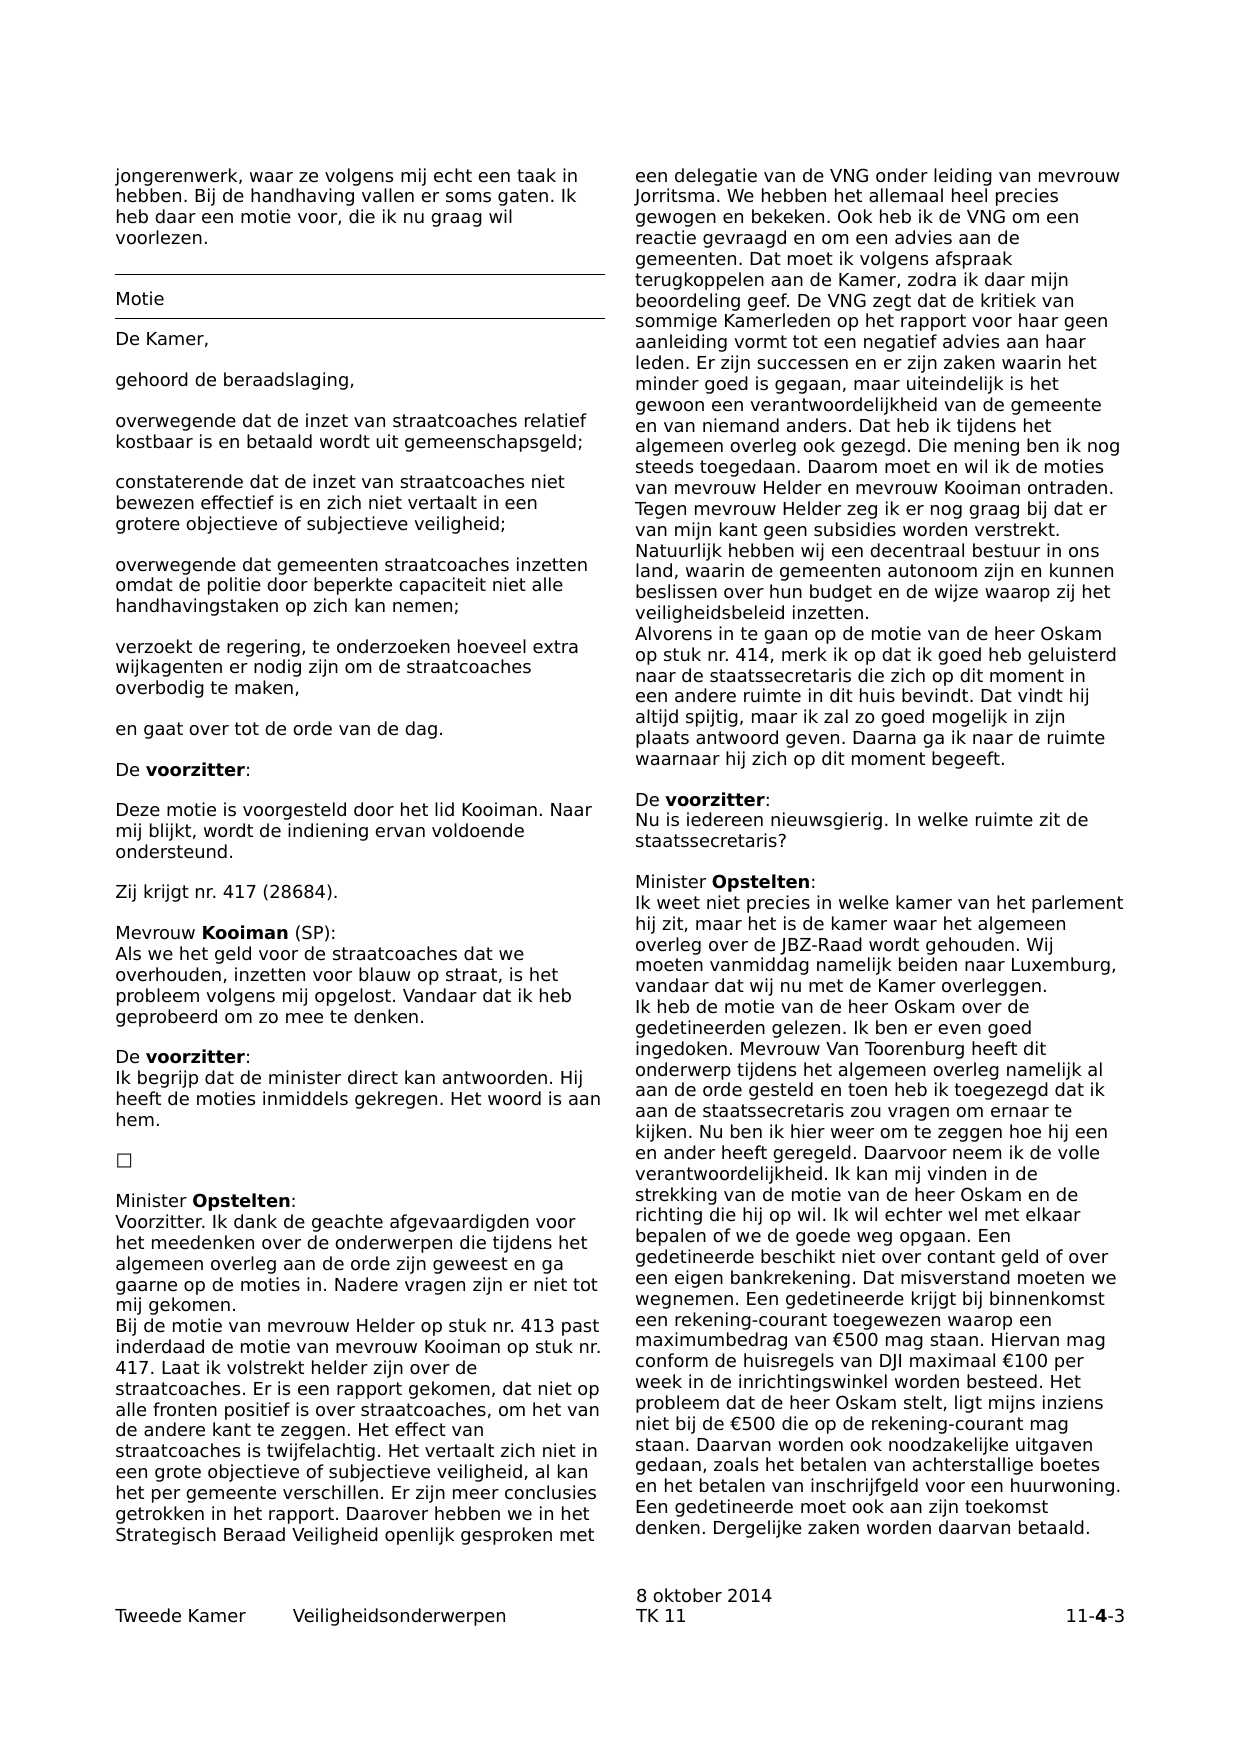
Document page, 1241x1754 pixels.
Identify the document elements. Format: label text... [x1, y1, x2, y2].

text Nu is iedereen nieuwsgierig. In welke ruimte zit de staatssecretaris? [635, 810, 1125, 852]
text Deze motie is voorgesteld door het lid Kooiman. Naar mij blijkt, wordt de indiening ervan voldoende ondersteund. [115, 800, 605, 862]
text Alvorens in te gaan op de motie van de heer Oskam op stuk nr. 414, merk ik op dat ik goed heb geluisterd naar de staatssecretaris die zich op dit moment in een andere ruimte in dit huis bevindt. Dat vindt hij altijd spijtig, maar ik zal zo goed mogelijk in zijn plaats antwoord geven. Daarna ga ik naar de ruimte waarnaar hij zich op dit moment begeeft. [635, 624, 1125, 769]
text verzoekt de regering, te onderzoeken hoeveel extra wijkagenten er nodig zijn om de straatcoaches overbodig te maken, [115, 637, 605, 699]
text De voorzitter: [115, 759, 605, 780]
text Minister Opstelten: [115, 1191, 605, 1212]
text Bij de motie van mevrouw Helder op stuk nr. 413 past inderdaad de motie van mevrouw Kooiman op stuk nr. 417. Laat ik volstrekt helder zijn over de straatcoaches. Er is een rapport gekomen, dat niet op alle fronten positief is over straatcoaches, om het van de andere kant te zeggen. Het effect van straatcoaches is twijfelachtig. Het vertaalt zich niet in een grote objectieve of subjectieve veiligheid, al kan het per gemeente verschillen. Er zijn meer conclusies getrokken in het rapport. Daarover hebben we in het Strategisch Beraad Veiligheid openlijk gesproken met [115, 1316, 605, 1545]
text een delegatie van de VNG onder leiding van mevrouw Jorritsma. We hebben het allemaal heel precies gewogen en bekeken. Ook heb ik de VNG om een reactie gevraagd en om een advies aan de gemeenten. Dat moet ik volgens afspraak terugkoppelen aan de Kamer, zodra ik daar mijn beoordeling geef. De VNG zegt dat de kritiek van sommige Kamerleden op het rapport voor haar geen aanleiding vormt tot een negatief advies aan haar leden. Er zijn successen en er zijn zaken waarin het minder goed is gegaan, maar uiteindelijk is het gewoon een verantwoordelijkheid van de gemeente en van niemand anders. Dat heb ik tijdens het algemeen overleg ook gezegd. Die mening ben ik nog steeds toegedaan. Daarom moet en wil ik de moties van mevrouw Helder en mevrouw Kooiman ontraden. Tegen mevrouw Helder zeg ik er nog graag bij dat er van mijn kant geen subsidies worden verstrekt. Natuurlijk hebben wij een decentraal bestuur in ons land, waarin de gemeenten autonoom zijn en kunnen beslissen over hun budget en de wijze waarop zij het veiligheidsbeleid inzetten. [635, 165, 1125, 624]
text De voorzitter: [115, 1047, 605, 1068]
text Ik weet niet precies in welke kamer van het parlement hij zit, maar het is de kamer waar het algemeen overleg over de JBZ-Raad wordt gehouden. Wij moeten vanmiddag namelijk beiden naar Luxemburg, vandaar dat wij nu met de Kamer overleggen. [635, 893, 1125, 997]
text constaterende dat de inzet van straatcoaches niet bewezen effectief is en zich niet vertaalt in een grotere objectieve of subjectieve veiligheid; [115, 472, 605, 534]
text Voorzitter. Ik dank de geachte afgevaardigden voor het meedenken over de onderwerpen die tijdens het algemeen overleg aan de orde zijn geweest en ga gaarne op de moties in. Nadere vragen zijn er niet tot mij gekomen. [115, 1212, 605, 1316]
text overwegende dat gemeenten straatcoaches inzetten omdat de politie door beperkte capaciteit niet alle handhavingstaken op zich kan nemen; [115, 554, 605, 617]
text Ik heb de motie van de heer Oskam over de gedetineerden gelezen. Ik ben er even goed ingedoken. Mevrouw Van Toorenburg heeft dit onderwerp tijdens het algemeen overleg namelijk al aan de orde gesteld en toen heb ik toegezegd dat ik aan de staatssecretaris zou vragen om ernaar te kijken. Nu ben ik hier weer om te zeggen hoe hij een en ander heeft geregeld. Daarvoor neem ik de volle verantwoordelijkheid. Ik kan mij vinden in de strekking van de motie van de heer Oskam en de richting die hij op wil. Ik wil echter wel met elkaar bepalen of we de goede weg opgaan. Een gedetineerde beschikt niet over contant geld of over een eigen bankrekening. Dat misverstand moeten we wegnemen. Een gedetineerde krijgt bij binnenkomst een rekening-courant toegewezen waarop een maximumbedrag van €500 mag staan. Hiervan mag conform de huisregels van DJI maximaal €100 per week in de inrichtingswinkel worden besteed. Het probleem dat de heer Oskam stelt, ligt mijns inziens niet bij de €500 die op de rekening-courant mag staan. Daarvan worden ook noodzakelijke uitgaven gedaan, zoals het betalen van achterstallige boetes en het betalen van inschrijfgeld voor een huurwoning. Een gedetineerde moet ook aan zijn toekomst denken. Dergelijke zaken worden daarvan betaald. [635, 997, 1125, 1538]
text Minister Opstelten: [635, 872, 1125, 893]
text ⬜ [115, 1150, 605, 1171]
text gehoord de beraadslaging, [115, 370, 605, 391]
text De voorzitter: [635, 789, 1125, 810]
text Zij krijgt nr. 417 (28684). [115, 882, 605, 903]
text Mevrouw Kooiman (SP): [115, 923, 605, 944]
text Ik begrijp dat de minister direct kan antwoorden. Hij heeft de moties inmiddels gekregen. Het woord is aan hem. [115, 1068, 605, 1130]
text Motie [115, 288, 605, 309]
text overwegende dat de inzet van straatcoaches relatief kostbaar is en betaald wordt uit gemeenschapsgeld; [115, 411, 605, 452]
text en gaat over tot de orde van de dag. [115, 719, 605, 739]
text jongerenwerk, waar ze volgens mij echt een taak in hebben. Bij de handhaving vallen er soms gaten. Ik heb daar een motie voor, die ik nu graag wil voorlezen. [115, 165, 605, 249]
text De Kamer, [115, 329, 605, 350]
text Als we het geld voor de straatcoaches dat we overhouden, inzetten voor blauw op straat, is het probleem volgens mij opgelost. Vandaar dat ik heb geprobeerd om zo mee te denken. [115, 944, 605, 1027]
